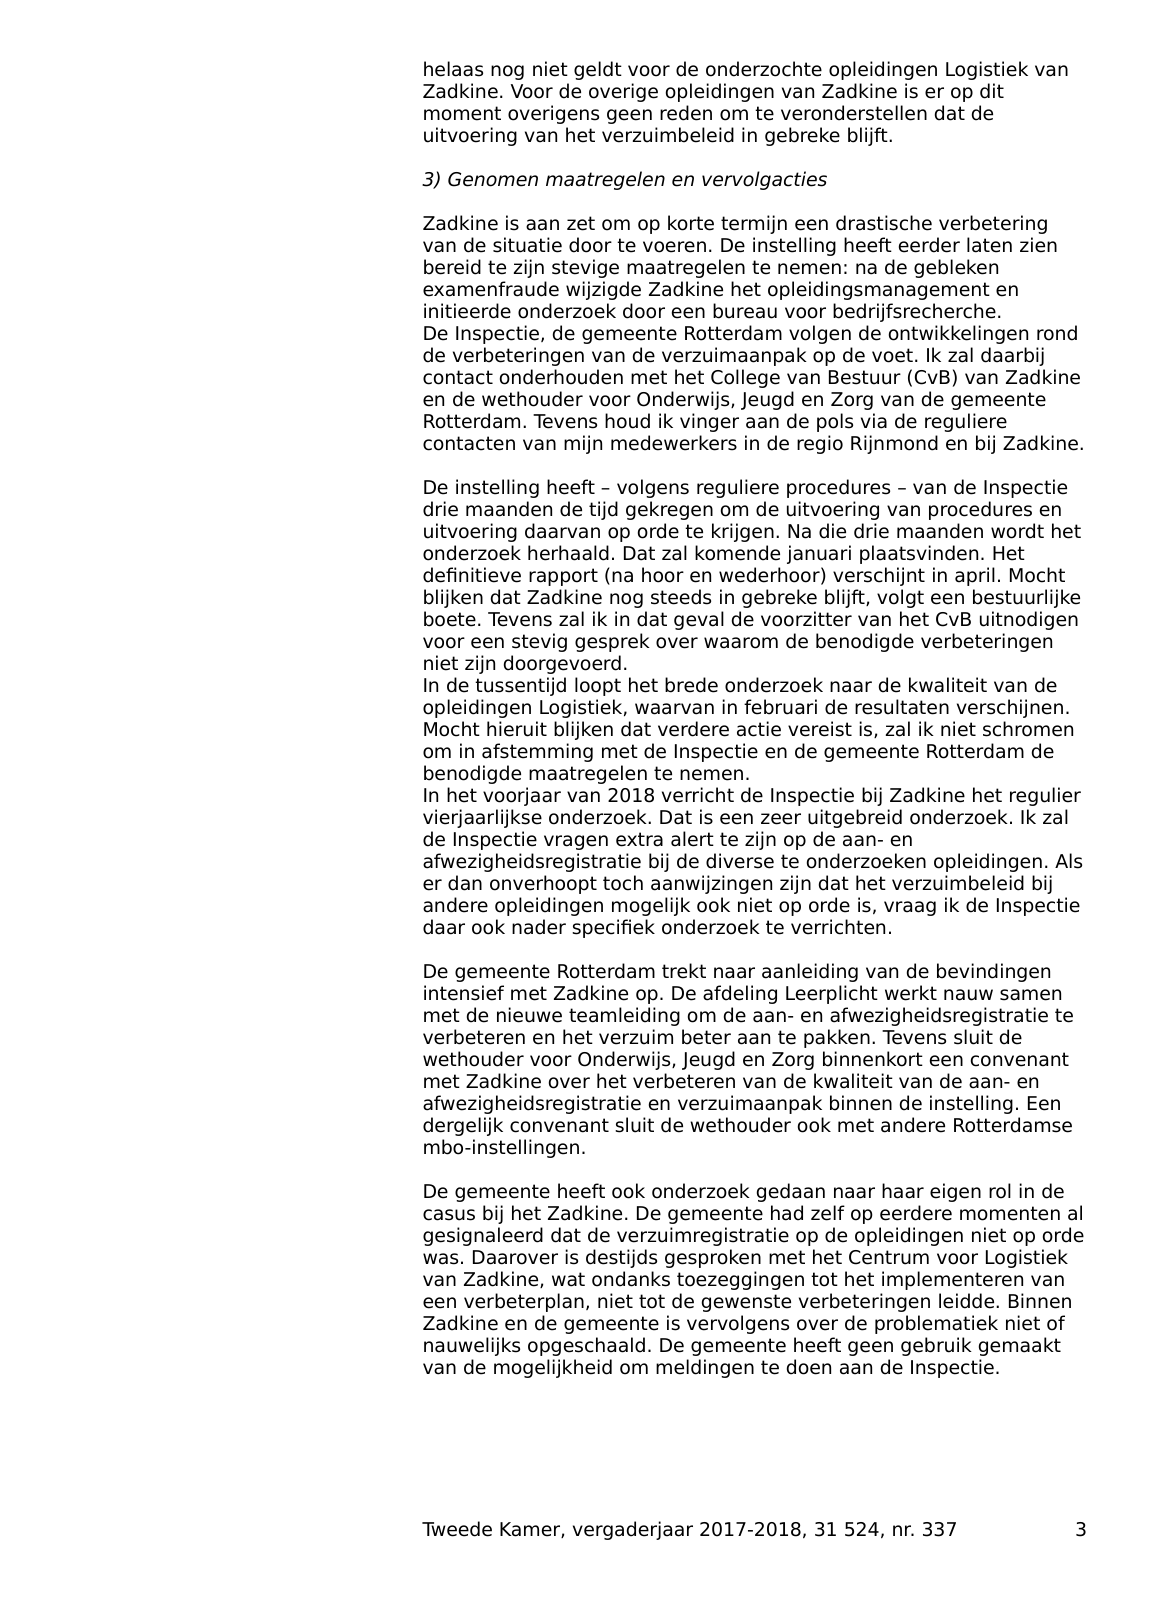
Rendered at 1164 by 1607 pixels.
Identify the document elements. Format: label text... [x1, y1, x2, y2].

text In het voorjaar van 2018 verricht de Inspectie bij Zadkine het regulier vierjaarlijkse onderzoek. Dat is een zeer uitgebreid onderzoek. Ik zal de Inspectie vragen extra alert te zijn op de aan- en afwezigheidsregistratie bij de diverse te onderzoeken opleidingen. Als er dan onverhoopt toch aanwijzingen zijn dat het verzuimbeleid bij andere opleidingen mogelijk ook niet op orde is, vraag ik de Inspectie daar ook nader specifiek onderzoek te verrichten. [422, 785, 1087, 939]
text Zadkine is aan zet om op korte termijn een drastische verbetering van de situatie door te voeren. De instelling heeft eerder laten zien bereid te zijn stevige maatregelen te nemen: na de gebleken examenfraude wijzigde Zadkine het opleidingsmanagement en initieerde onderzoek door een bureau voor bedrijfsrecherche. [422, 213, 1087, 323]
text helaas nog niet geldt voor de onderzochte opleidingen Logistiek van Zadkine. Voor de overige opleidingen van Zadkine is er op dit moment overigens geen reden om te veronderstellen dat de uitvoering van het verzuimbeleid in gebreke blijft. [422, 59, 1087, 147]
text De gemeente heeft ook onderzoek gedaan naar haar eigen rol in de casus bij het Zadkine. De gemeente had zelf op eerdere momenten al gesignaleerd dat de verzuimregistratie op de opleidingen niet op orde was. Daarover is destijds gesproken met het Centrum voor Logistiek van Zadkine, wat ondanks toezeggingen tot het implementeren van een verbeterplan, niet tot de gewenste verbeteringen leidde. Binnen Zadkine en de gemeente is vervolgens over de problematiek niet of nauwelijks opgeschaald. De gemeente heeft geen gebruik gemaakt van de mogelijkheid om meldingen te doen aan de Inspectie. [422, 1181, 1087, 1379]
text De instelling heeft – volgens reguliere procedures – van de Inspectie drie maanden de tijd gekregen om de uitvoering van procedures en uitvoering daarvan op orde te krijgen. Na die drie maanden wordt het onderzoek herhaald. Dat zal komende januari plaatsvinden. Het definitieve rapport (na hoor en wederhoor) verschijnt in april. Mocht blijken dat Zadkine nog steeds in gebreke blijft, volgt een bestuurlijke boete. Tevens zal ik in dat geval de voorzitter van het CvB uitnodigen voor een stevig gesprek over waarom de benodigde verbeteringen niet zijn doorgevoerd. [422, 477, 1087, 675]
text De Inspectie, de gemeente Rotterdam volgen de ontwikkelingen rond de verbeteringen van de verzuimaanpak op de voet. Ik zal daarbij contact onderhouden met het College van Bestuur (CvB) van Zadkine en de wethouder voor Onderwijs, Jeugd en Zorg van de gemeente Rotterdam. Tevens houd ik vinger aan de pols via de reguliere contacten van mijn medewerkers in de regio Rijnmond en bij Zadkine. [422, 323, 1087, 455]
text De gemeente Rotterdam trekt naar aanleiding van de bevindingen intensief met Zadkine op. De afdeling Leerplicht werkt nauw samen met de nieuwe teamleiding om de aan- en afwezigheidsregistratie te verbeteren en het verzuim beter aan te pakken. Tevens sluit de wethouder voor Onderwijs, Jeugd en Zorg binnenkort een convenant met Zadkine over het verbeteren van de kwaliteit van de aan- en afwezigheidsregistratie en verzuimaanpak binnen de instelling. Een dergelijk convenant sluit de wethouder ook met andere Rotterdamse mbo-instellingen. [422, 961, 1087, 1159]
text In de tussentijd loopt het brede onderzoek naar de kwaliteit van de opleidingen Logistiek, waarvan in februari de resultaten verschijnen. Mocht hieruit blijken dat verdere actie vereist is, zal ik niet schromen om in afstemming met de Inspectie en de gemeente Rotterdam de benodigde maatregelen te nemen. [422, 675, 1087, 785]
subtitle 3) Genomen maatregelen en vervolgacties [422, 169, 1087, 191]
